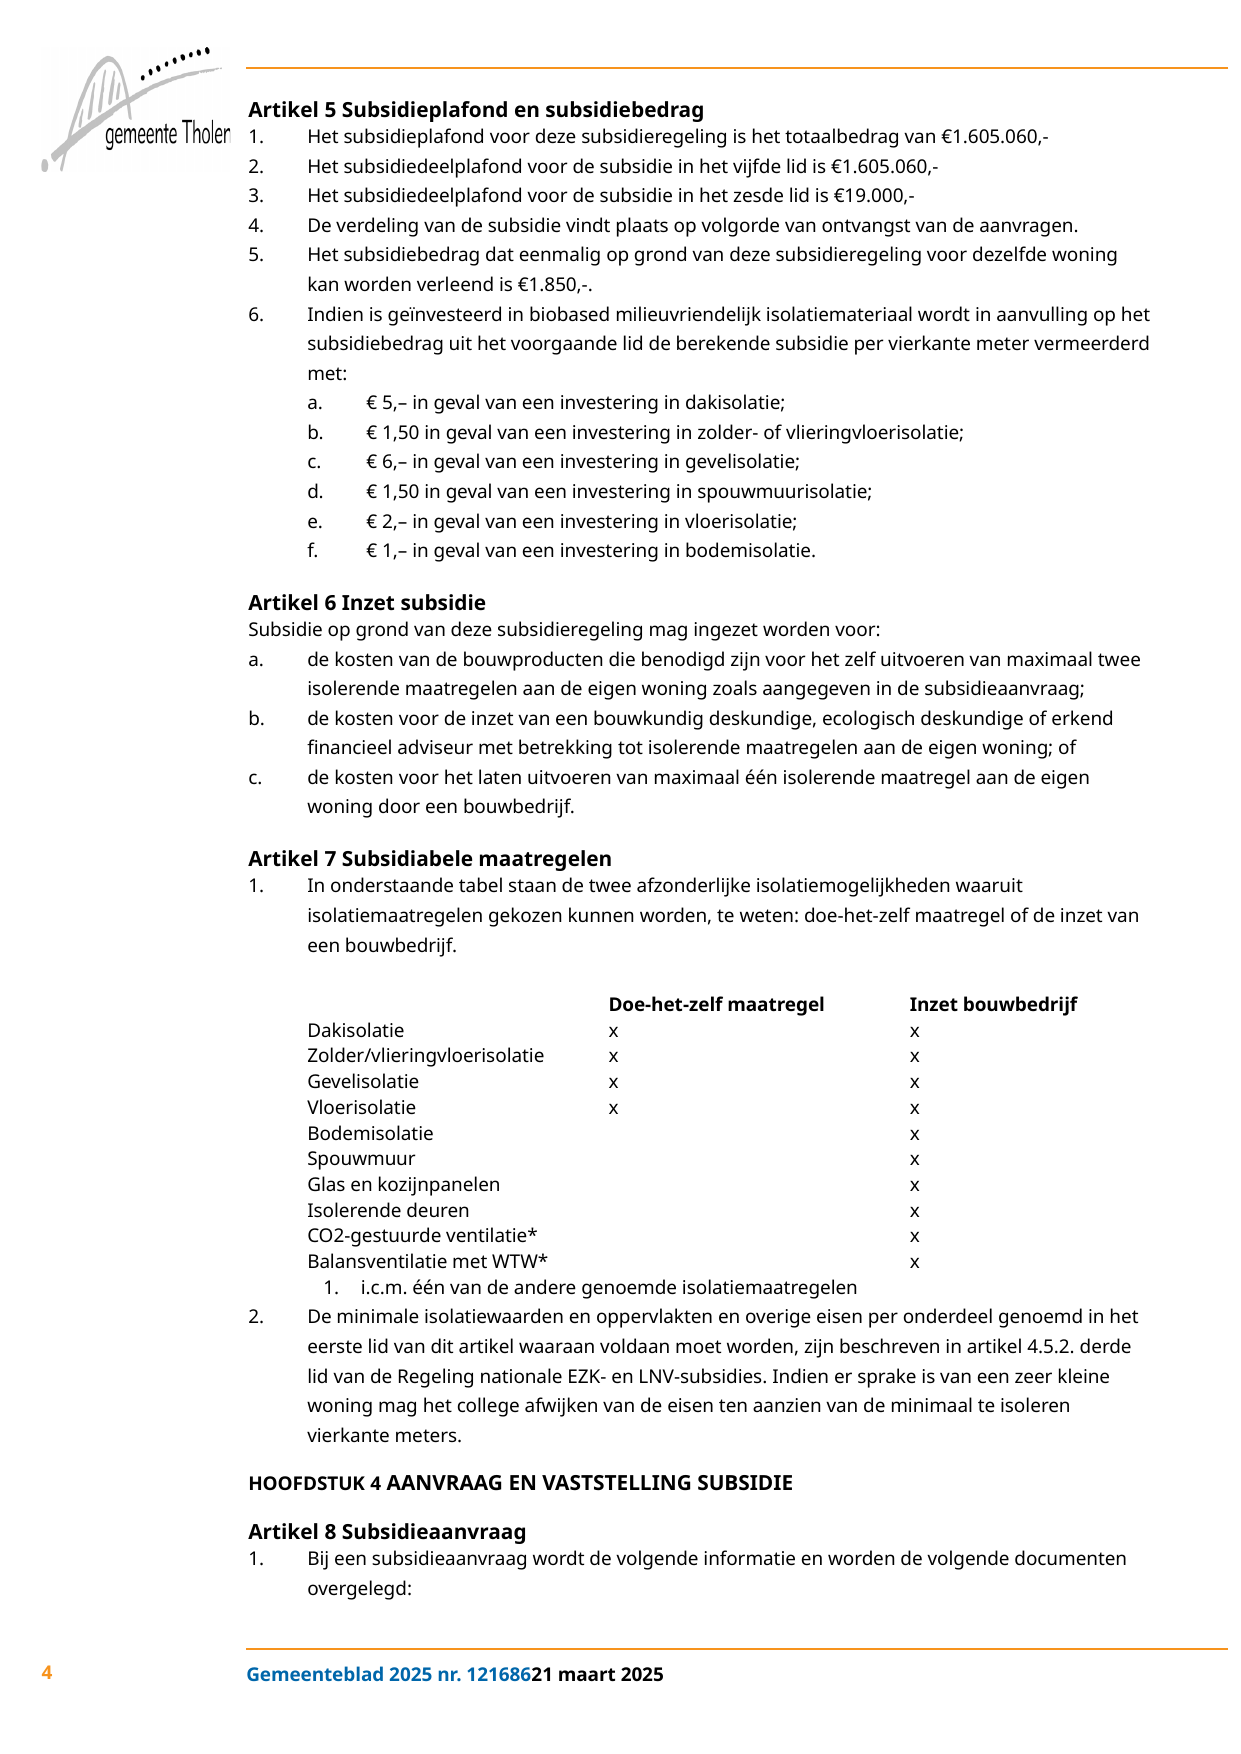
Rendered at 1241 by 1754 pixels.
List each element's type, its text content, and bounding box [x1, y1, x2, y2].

table_header Inzet bouwbedrijf [910, 991, 1211, 1017]
list de kosten voor het laten uitvoeren van maximaal één isolerende maatregel aan de eigen woning door een bouwbedrijf. [248, 764, 1152, 819]
list Indien is geïnvesteerd in biobased milieuvriendelijk isolatiemateriaal wordt in aanvulling op het subsidiebedrag uit het voorgaande lid de berekende subsidie per vierkante meter vermeerderd met: [248, 301, 1152, 386]
table_cell [608, 1120, 909, 1145]
list € 1,– in geval van een investering in bodemisolatie. [307, 537, 1152, 563]
list i.c.m. één van de andere genoemde isolatiemaatregelen [323, 1274, 1152, 1300]
table_cell x [608, 1094, 909, 1120]
list Het subsidiedeelplafond voor de subsidie in het zesde lid is €19.000,- [248, 182, 1152, 208]
table_cell x [910, 1068, 1211, 1094]
list € 5,– in geval van een investering in dakisolatie; [307, 389, 1152, 415]
list In onderstaande tabel staan de twee afzonderlijke isolatiemogelijkheden waaruit isolatiemaatregelen gekozen kunnen worden, te weten: doe-het-zelf maatregel of de inzet van een bouwbedrijf. [248, 873, 1152, 957]
text Artikel 7 Subsidiabele maatregelen [248, 844, 1152, 873]
list € 1,50 in geval van een investering in spouwmuurisolatie; [307, 478, 1152, 504]
table_cell Glas en kozijnpanelen [307, 1171, 608, 1197]
table_cell Isolerende deuren [307, 1197, 608, 1223]
table_cell Dakisolatie [307, 1017, 608, 1042]
table_cell x [910, 1145, 1211, 1171]
text Artikel 6 Inzet subsidie [248, 588, 1152, 616]
table_cell x [608, 1068, 909, 1094]
table_cell [608, 1223, 909, 1248]
list € 6,– in geval van een investering in gevelisolatie; [307, 449, 1152, 474]
table_cell [608, 1248, 909, 1274]
table_cell x [910, 1043, 1211, 1068]
table_cell x [910, 1223, 1211, 1248]
text Artikel 8 Subsidieaanvraag [248, 1517, 1152, 1545]
table_cell CO2-gestuurde ventilatie* [307, 1223, 608, 1248]
table_header Doe-het-zelf maatregel [608, 991, 909, 1017]
table_cell Balansventilatie met WTW* [307, 1248, 608, 1274]
table_cell x [608, 1043, 909, 1068]
list de kosten van de bouwproducten die benodigd zijn voor het zelf uitvoeren van maximaal twee isolerende maatregelen aan de eigen woning zoals aangegeven in de subsidieaanvraag; [248, 646, 1152, 701]
table_cell x [910, 1197, 1211, 1223]
table_cell Gevelisolatie [307, 1068, 608, 1094]
table_cell [608, 1197, 909, 1223]
text Subsidie op grond van deze subsidieregeling mag ingezet worden voor: [248, 616, 1152, 642]
table_header [307, 991, 608, 1017]
table_cell x [608, 1017, 909, 1042]
table_cell x [910, 1171, 1211, 1197]
list Het subsidieplafond voor deze subsidieregeling is het totaalbedrag van €1.605.060,- [248, 123, 1152, 149]
text Artikel 5 Subsidieplafond en subsidiebedrag [248, 95, 1152, 123]
table_cell x [910, 1017, 1211, 1042]
list De minimale isolatiewaarden en oppervlakten en overige eisen per onderdeel genoemd in het eerste lid van dit artikel waaraan voldaan moet worden, zijn beschreven in artikel 4.5.2. derde lid van de Regeling nationale EZK- en LNV-subsidies. Indien er sprake is van een zeer kleine woning mag het college afwijken van de eisen ten aanzien van de minimaal te isoleren vierkante meters. [248, 1304, 1152, 1448]
list € 1,50 in geval van een investering in zolder- of vlieringvloerisolatie; [307, 419, 1152, 445]
text HOOFDSTUK 4 AANVRAAG EN VASTSTELLING SUBSIDIE [248, 1468, 1152, 1496]
table_cell x [910, 1094, 1211, 1120]
picture [41, 47, 231, 172]
table_cell [608, 1145, 909, 1171]
table_cell x [910, 1248, 1211, 1274]
list Bij een subsidieaanvraag wordt de volgende informatie en worden de volgende documenten overgelegd: [248, 1545, 1152, 1601]
list € 2,– in geval van een investering in vloerisolatie; [307, 508, 1152, 533]
table_cell x [910, 1120, 1211, 1145]
list de kosten voor de inzet van een bouwkundig deskundige, ecologisch deskundige of erkend financieel adviseur met betrekking tot isolerende maatregelen aan de eigen woning; of [248, 705, 1152, 760]
table_cell Vloerisolatie [307, 1094, 608, 1120]
list De verdeling van de subsidie vindt plaats op volgorde van ontvangst van de aanvragen. [248, 212, 1152, 238]
table_cell Zolder/vlieringvloerisolatie [307, 1043, 608, 1068]
table_cell Spouwmuur [307, 1145, 608, 1171]
list Het subsidiedeelplafond voor de subsidie in het vijfde lid is €1.605.060,- [248, 153, 1152, 178]
list Het subsidiebedrag dat eenmalig op grond van deze subsidieregeling voor dezelfde woning kan worden verleend is €1.850,-. [248, 242, 1152, 297]
table_cell [608, 1171, 909, 1197]
table_cell Bodemisolatie [307, 1120, 608, 1145]
